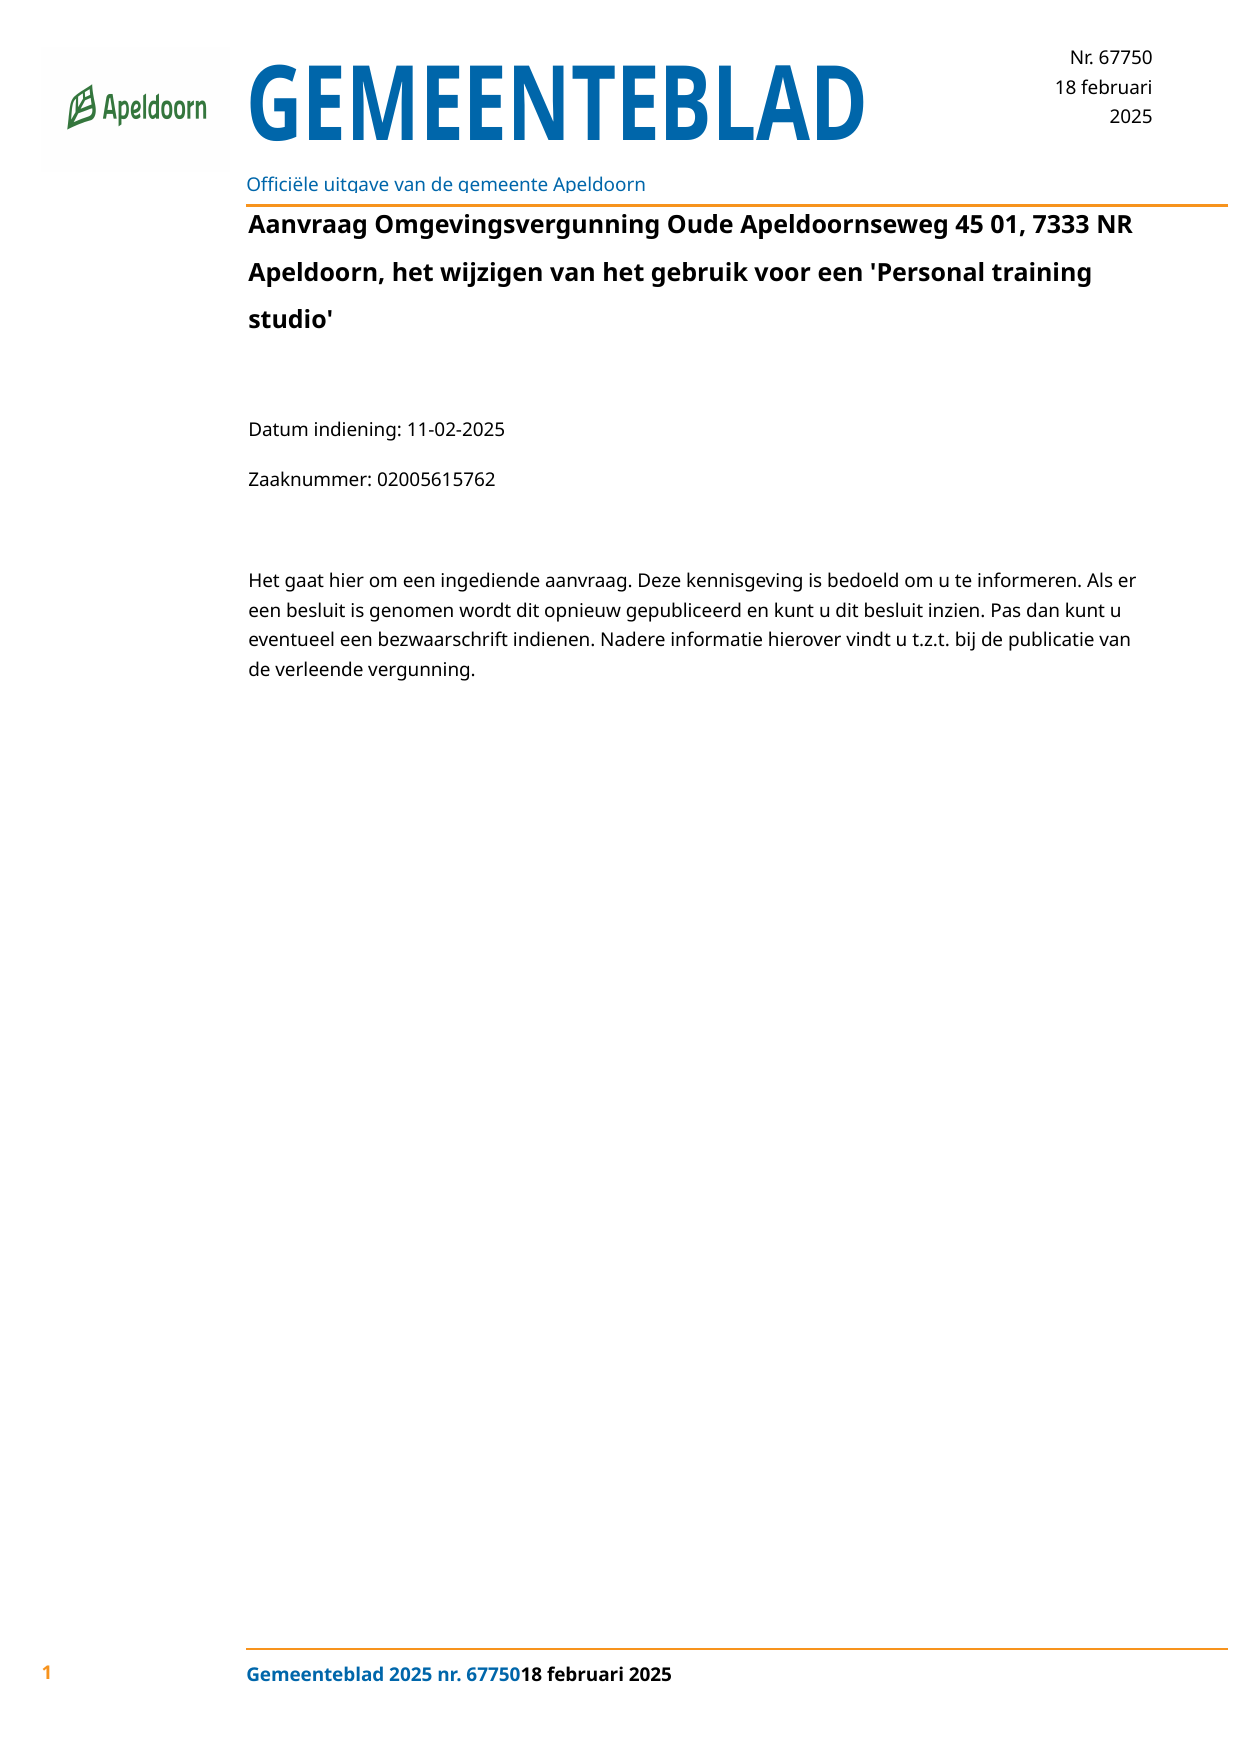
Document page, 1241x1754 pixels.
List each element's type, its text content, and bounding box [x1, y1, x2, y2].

text Datum indiening: 11-02-2025 [248, 416, 1152, 442]
text Aanvraag Omgevingsvergunning Oude Apeldoornseweg 45 01, 7333 NR Apeldoorn, het wijzigen van het gebruik voor een 'Personal training studio' [248, 207, 1152, 336]
picture [41, 47, 231, 172]
text Het gaat hier om een ingediende aanvraag. Deze kennisgeving is bedoeld om u te informeren. Als er een besluit is genomen wordt dit opnieuw gepubliceerd en kunt u dit besluit inzien. Pas dan kunt u eventueel een bezwaarschrift indienen. Nadere informatie hierover vindt u t.z.t. bij de publicatie van de verleende vergunning. [248, 567, 1152, 682]
text Zaaknummer: 02005615762 [248, 466, 1152, 492]
